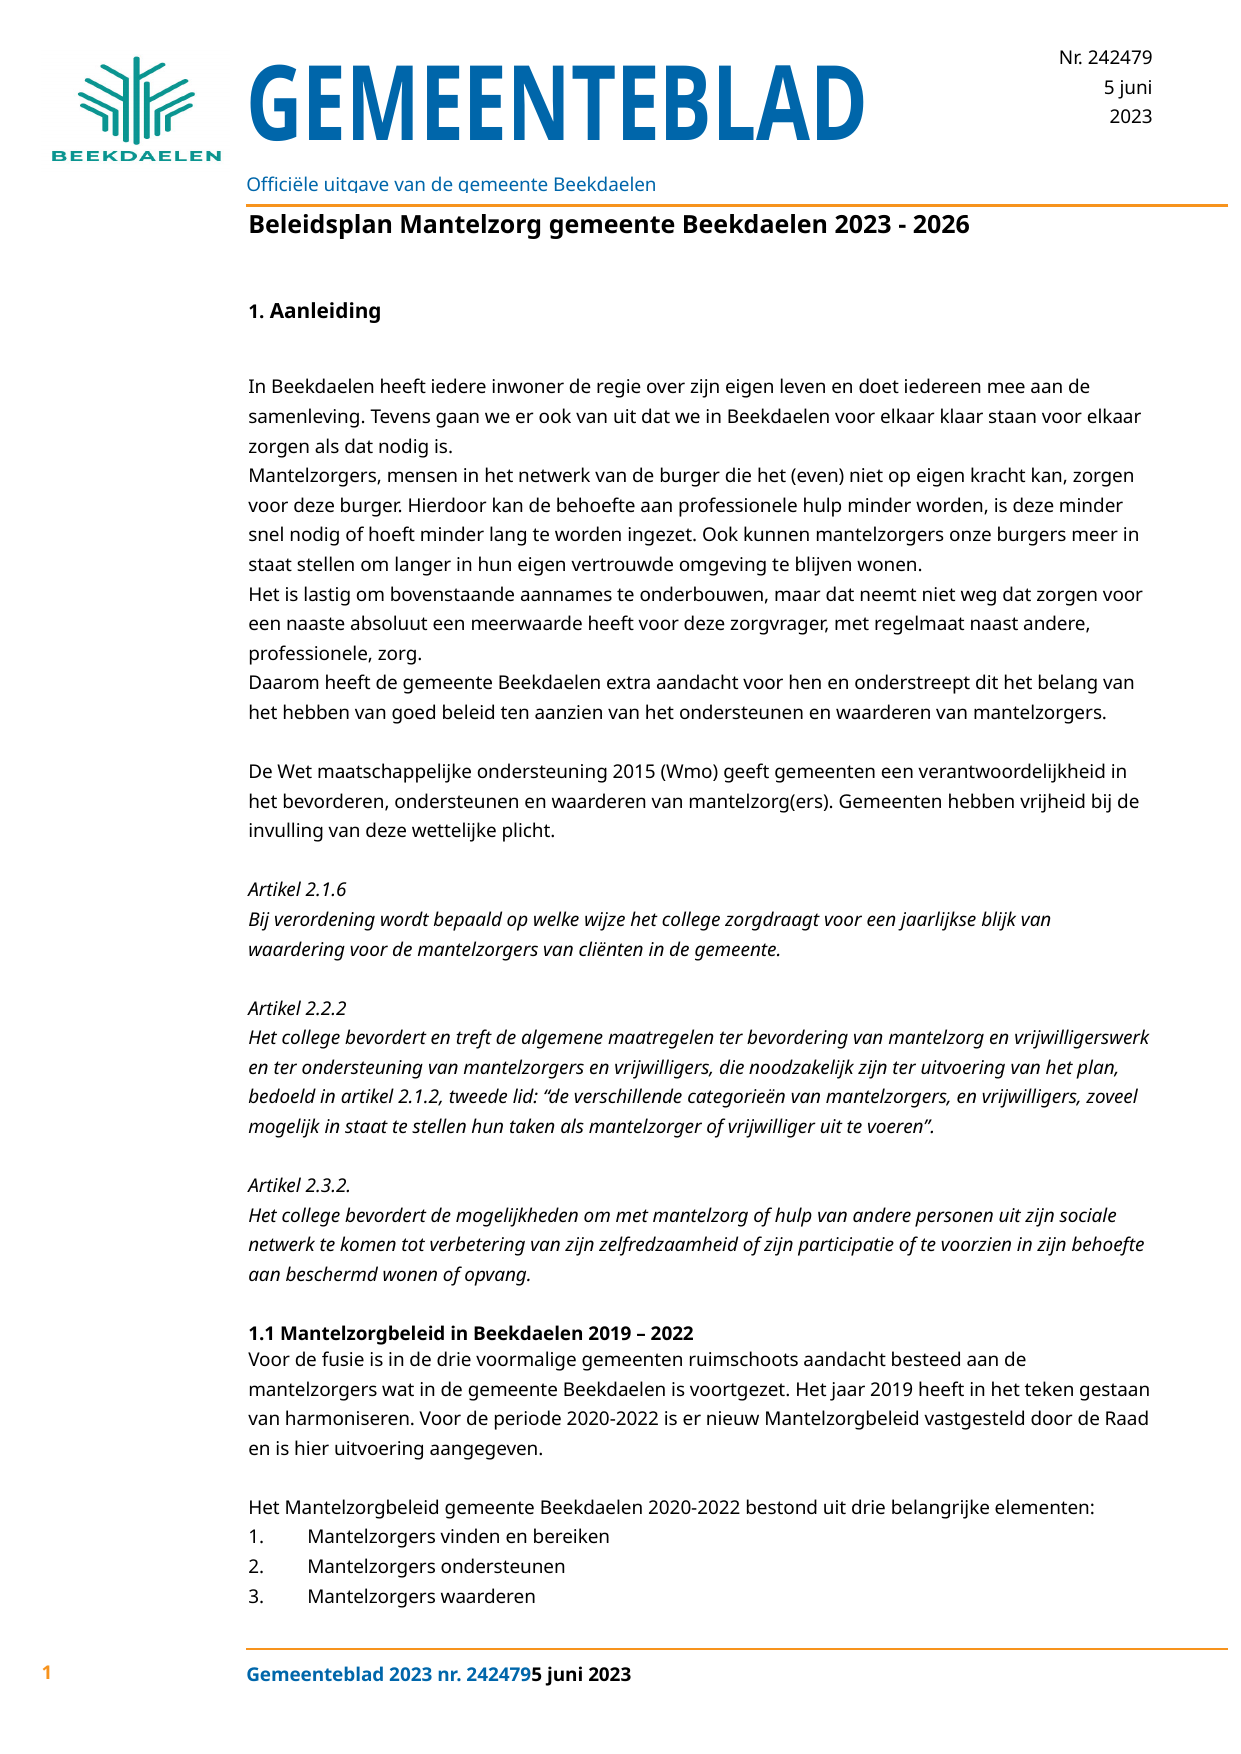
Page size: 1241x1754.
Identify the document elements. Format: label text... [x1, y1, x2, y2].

text In Beekdaelen heeft iedere inwoner de regie over zijn eigen leven en doet iedereen mee aan de samenleving. Tevens gaan we er ook van uit dat we in Beekdaelen voor elkaar klaar staan voor elkaar zorgen als dat nodig is. [248, 374, 1152, 459]
text 1.1 Mantelzorgbeleid in Beekdaelen 2019 – 2022 [248, 1320, 1152, 1346]
text Het is lastig om bovenstaande aannames te onderbouwen, maar dat neemt niet weg dat zorgen voor een naaste absoluut een meerwaarde heeft voor deze zorgvrager, met regelmaat naast andere, professionele, zorg. [248, 581, 1152, 666]
text 1. Aanleiding [248, 296, 1152, 324]
text Artikel 2.3.2. [248, 1172, 1152, 1198]
text Het college bevordert de mogelijkheden om met mantelzorg of hulp van andere personen uit zijn sociale netwerk te komen tot verbetering van zijn zelfredzaamheid of zijn participatie of te voorzien in zijn behoefte aan beschermd wonen of opvang. [248, 1202, 1152, 1287]
text Mantelzorgers, mensen in het netwerk van de burger die het (even) niet op eigen kracht kan, zorgen voor deze burger. Hierdoor kan de behoefte aan professionele hulp minder worden, is deze minder snel nodig of hoeft minder lang te worden ingezet. Ook kunnen mantelzorgers onze burgers meer in staat stellen om langer in hun eigen vertrouwde omgeving te blijven wonen. [248, 462, 1152, 577]
text De Wet maatschappelijke ondersteuning 2015 (Wmo) geeft gemeenten een verantwoordelijkheid in het bevorderen, ondersteunen en waarderen van mantelzorg(ers). Gemeenten hebben vrijheid bij de invulling van deze wettelijke plicht. [248, 758, 1152, 843]
text Beleidsplan Mantelzorg gemeente Beekdaelen 2023 - 2026 [248, 207, 1152, 241]
text Artikel 2.1.6 [248, 877, 1152, 902]
list Mantelzorgers ondersteunen [248, 1553, 1152, 1579]
text Het Mantelzorgbeleid gemeente Beekdaelen 2020-2022 bestond uit drie belangrijke elementen: [248, 1494, 1152, 1520]
text Voor de fusie is in de drie voormalige gemeenten ruimschoots aandacht besteed aan de mantelzorgers wat in de gemeente Beekdaelen is voortgezet. Het jaar 2019 heeft in het teken gestaan van harmoniseren. Voor de periode 2020-2022 is er nieuw Mantelzorgbeleid vastgesteld door de Raad en is hier uitvoering aangegeven. [248, 1346, 1152, 1461]
text Artikel 2.2.2 [248, 995, 1152, 1021]
text Het college bevordert en treft de algemene maatregelen ter bevordering van mantelzorg en vrijwilligerswerk en ter ondersteuning van mantelzorgers en vrijwilligers, die noodzakelijk zijn ter uitvoering van het plan, bedoeld in artikel 2.1.2, tweede lid: “de verschillende categorieën van mantelzorgers, en vrijwilligers, zoveel mogelijk in staat te stellen hun taken als mantelzorger of vrijwilliger uit te voeren”. [248, 1024, 1152, 1139]
text Daarom heeft de gemeente Beekdaelen extra aandacht voor hen en onderstreept dit het belang van het hebben van goed beleid ten aanzien van het ondersteunen en waarderen van mantelzorgers. [248, 669, 1152, 725]
picture [41, 47, 231, 172]
list Mantelzorgers waarderen [248, 1583, 1152, 1608]
list Mantelzorgers vinden en bereiken [248, 1524, 1152, 1549]
text Bij verordening wordt bepaald op welke wijze het college zorgdraagt voor een jaarlijkse blijk van waardering voor de mantelzorgers van cliënten in de gemeente. [248, 906, 1152, 962]
